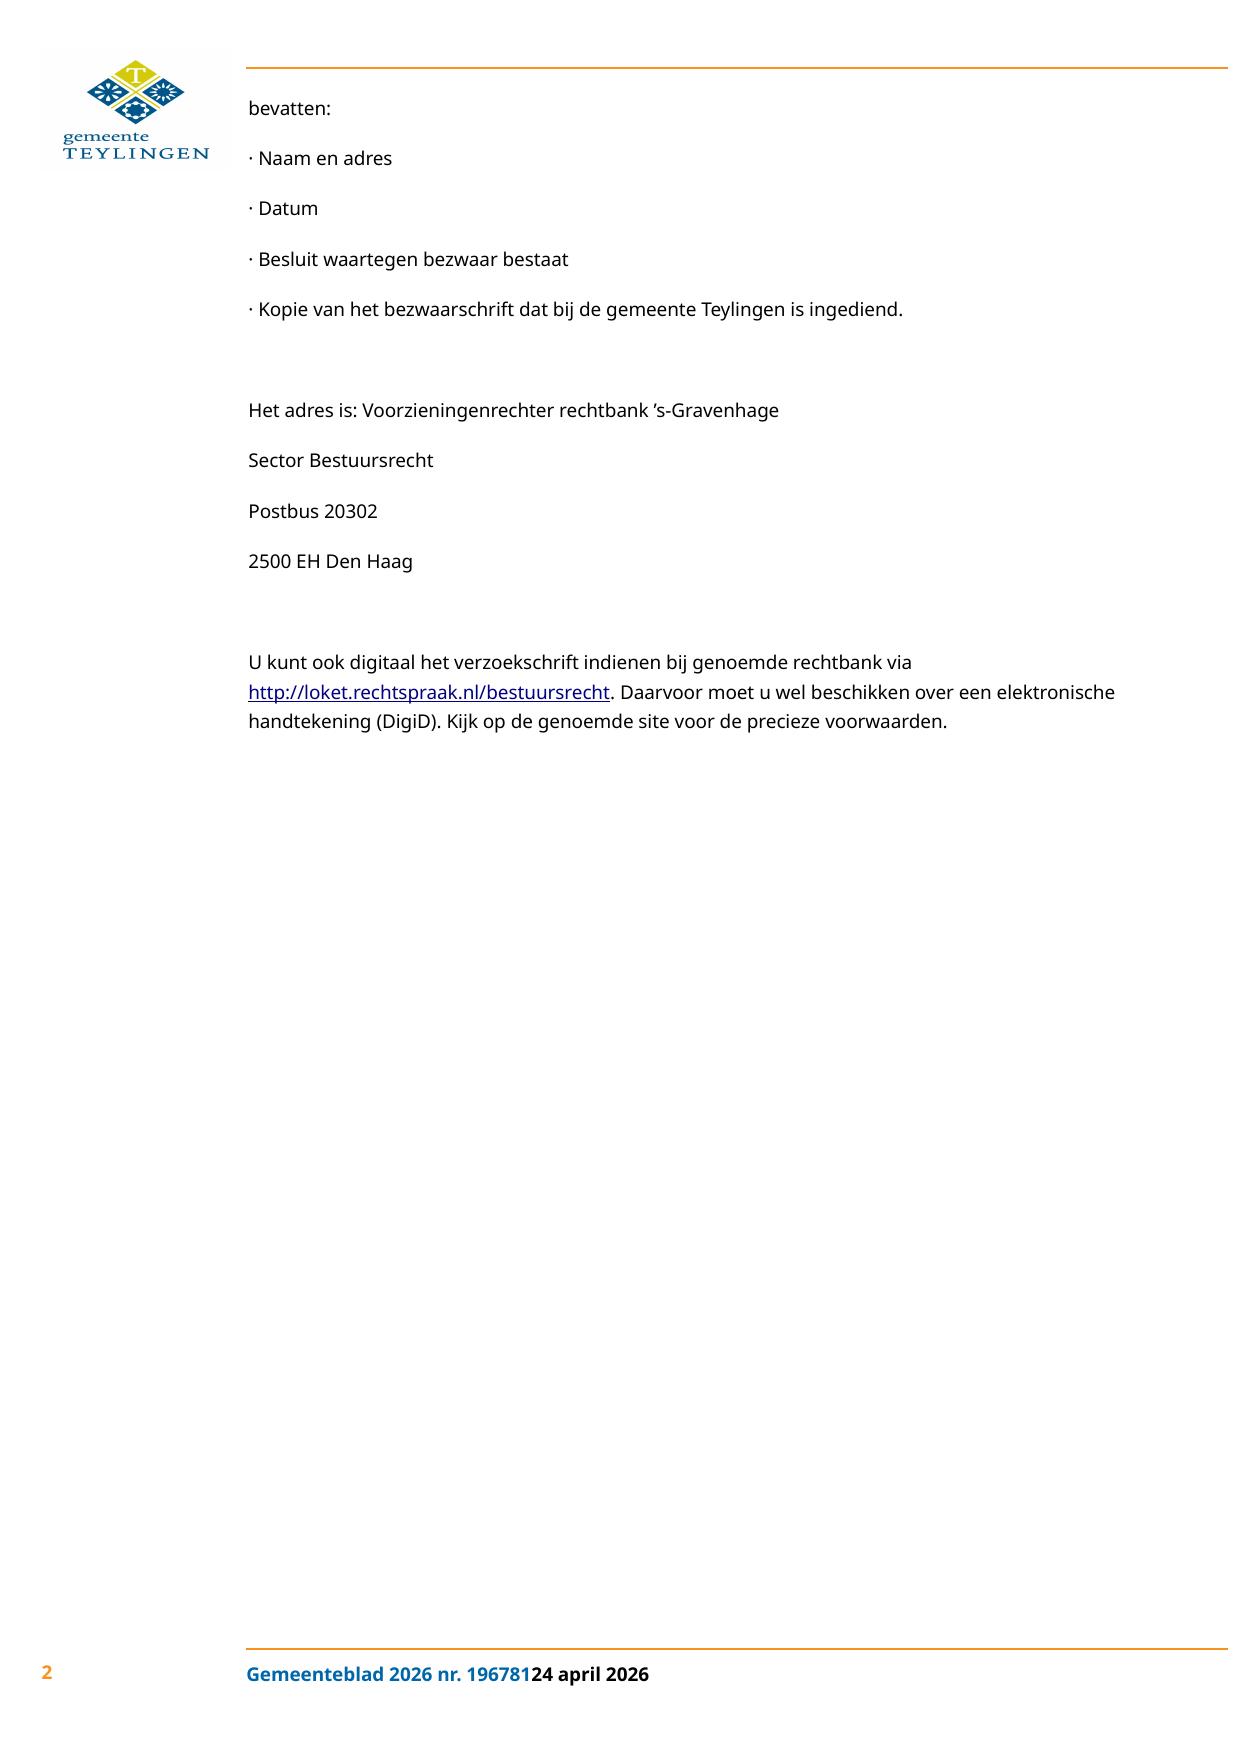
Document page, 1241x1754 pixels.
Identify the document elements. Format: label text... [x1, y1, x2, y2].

text · Naam en adres [248, 145, 1152, 171]
text Het adres is: Voorzieningenrechter rechtbank ’s-Gravenhage [248, 397, 1152, 423]
text 2500 EH Den Haag [248, 548, 1152, 574]
text Sector Bestuursrecht [248, 448, 1152, 473]
text · Datum [248, 196, 1152, 221]
text · Kopie van het bezwaarschrift dat bij de gemeente Teylingen is ingediend. [248, 296, 1152, 322]
picture [41, 47, 231, 172]
text Postbus 20302 [248, 498, 1152, 524]
text bevatten: [248, 95, 1152, 121]
text U kunt ook digitaal het verzoekschrift indienen bij genoemde rechtbank via http://loket.rechtspraak.nl/bestuursrecht. Daarvoor moet u wel beschikken over een elektronische handtekening (DigiD). Kijk op de genoemde site voor de precieze voorwaarden. [248, 649, 1152, 734]
text · Besluit waartegen bezwaar bestaat [248, 246, 1152, 272]
